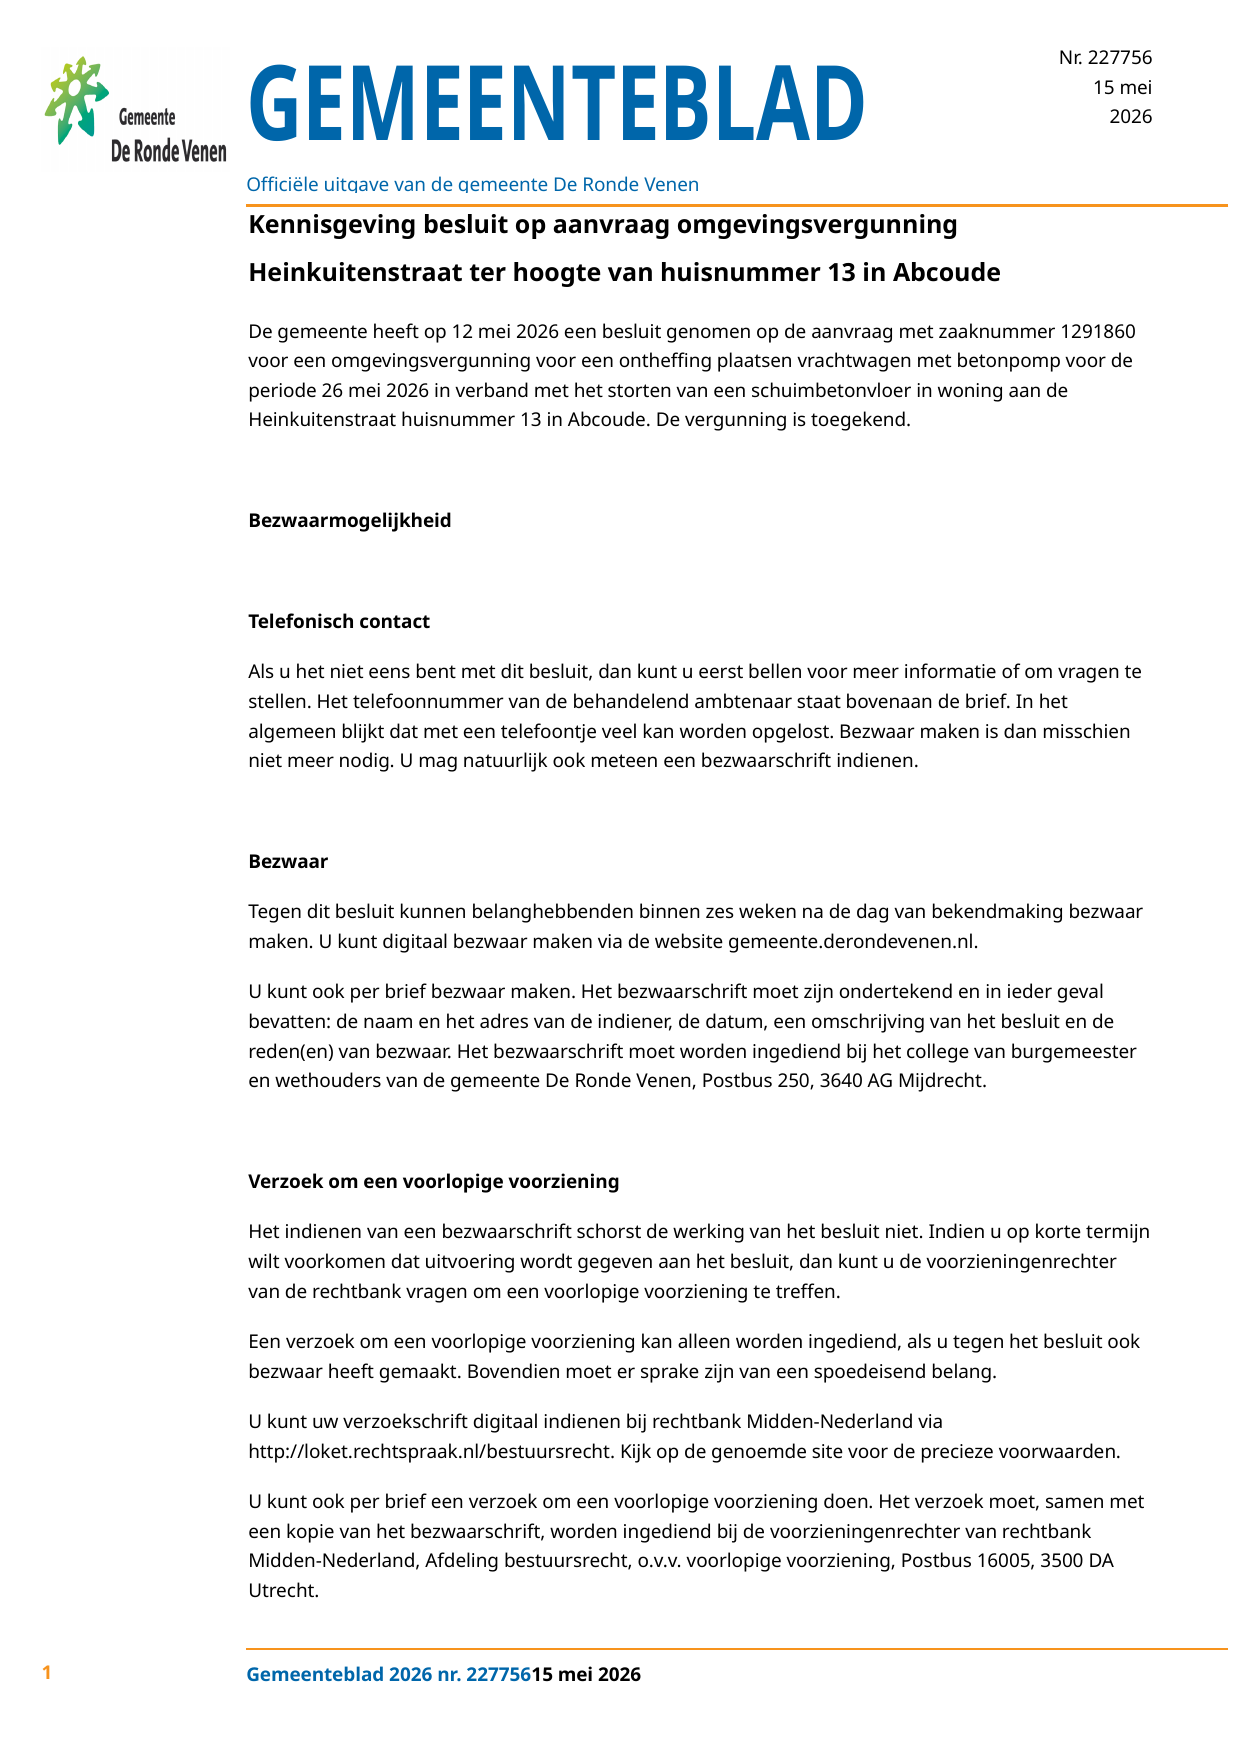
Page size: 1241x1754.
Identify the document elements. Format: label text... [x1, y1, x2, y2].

text Bezwaarmogelijkheid [248, 507, 1152, 533]
picture [41, 47, 231, 172]
text Een verzoek om een voorlopige voorziening kan alleen worden ingediend, als u tegen het besluit ook bezwaar heeft gemaakt. Bovendien moet er sprake zijn van een spoedeisend belang. [248, 1328, 1152, 1384]
text Telefonisch contact [248, 608, 1152, 634]
text U kunt uw verzoekschrift digitaal indienen bij rechtbank Midden-Nederland via http://loket.rechtspraak.nl/bestuursrecht. Kijk op de genoemde site voor de precieze voorwaarden. [248, 1408, 1152, 1464]
text U kunt ook per brief bezwaar maken. Het bezwaarschrift moet zijn ondertekend en in ieder geval bevatten: de naam en het adres van de indiener, de datum, een omschrijving van het besluit en de reden(en) van bezwaar. Het bezwaarschrift moet worden ingediend bij het college van burgemeester en wethouders van de gemeente De Ronde Venen, Postbus 250, 3640 AG Mijdrecht. [248, 979, 1152, 1093]
text Bezwaar [248, 848, 1152, 874]
text Verzoek om een voorlopige voorziening [248, 1168, 1152, 1194]
text De gemeente heeft op 12 mei 2026 een besluit genomen op de aanvraag met zaaknummer 1291860 voor een omgevingsvergunning voor een ontheffing plaatsen vrachtwagen met betonpomp voor de periode 26 mei 2026 in verband met het storten van een schuimbetonvloer in woning aan de Heinkuitenstraat huisnummer 13 in Abcoude. De vergunning is toegekend. [248, 318, 1152, 432]
text Het indienen van een bezwaarschrift schorst de werking van het besluit niet. Indien u op korte termijn wilt voorkomen dat uitvoering wordt gegeven aan het besluit, dan kunt u de voorzieningenrechter van de rechtbank vragen om een voorlopige voorziening te treffen. [248, 1219, 1152, 1304]
text Als u het niet eens bent met dit besluit, dan kunt u eerst bellen voor meer informatie of om vragen te stellen. Het telefoonnummer van de behandelend ambtenaar staat bovenaan de brief. In het algemeen blijkt dat met een telefoontje veel kan worden opgelost. Bezwaar maken is dan misschien niet meer nodig. U mag natuurlijk ook meteen een bezwaarschrift indienen. [248, 659, 1152, 773]
text U kunt ook per brief een verzoek om een voorlopige voorziening doen. Het verzoek moet, samen met een kopie van het bezwaarschrift, worden ingediend bij de voorzieningenrechter van rechtbank Midden-Nederland, Afdeling bestuursrecht, o.v.v. voorlopige voorziening, Postbus 16005, 3500 DA Utrecht. [248, 1488, 1152, 1603]
text Tegen dit besluit kunnen belanghebbenden binnen zes weken na de dag van bekendmaking bezwaar maken. U kunt digitaal bezwaar maken via de website gemeente.derondevenen.nl. [248, 899, 1152, 954]
text Kennisgeving besluit op aanvraag omgevingsvergunning Heinkuitenstraat ter hoogte van huisnummer 13 in Abcoude [248, 207, 1152, 288]
